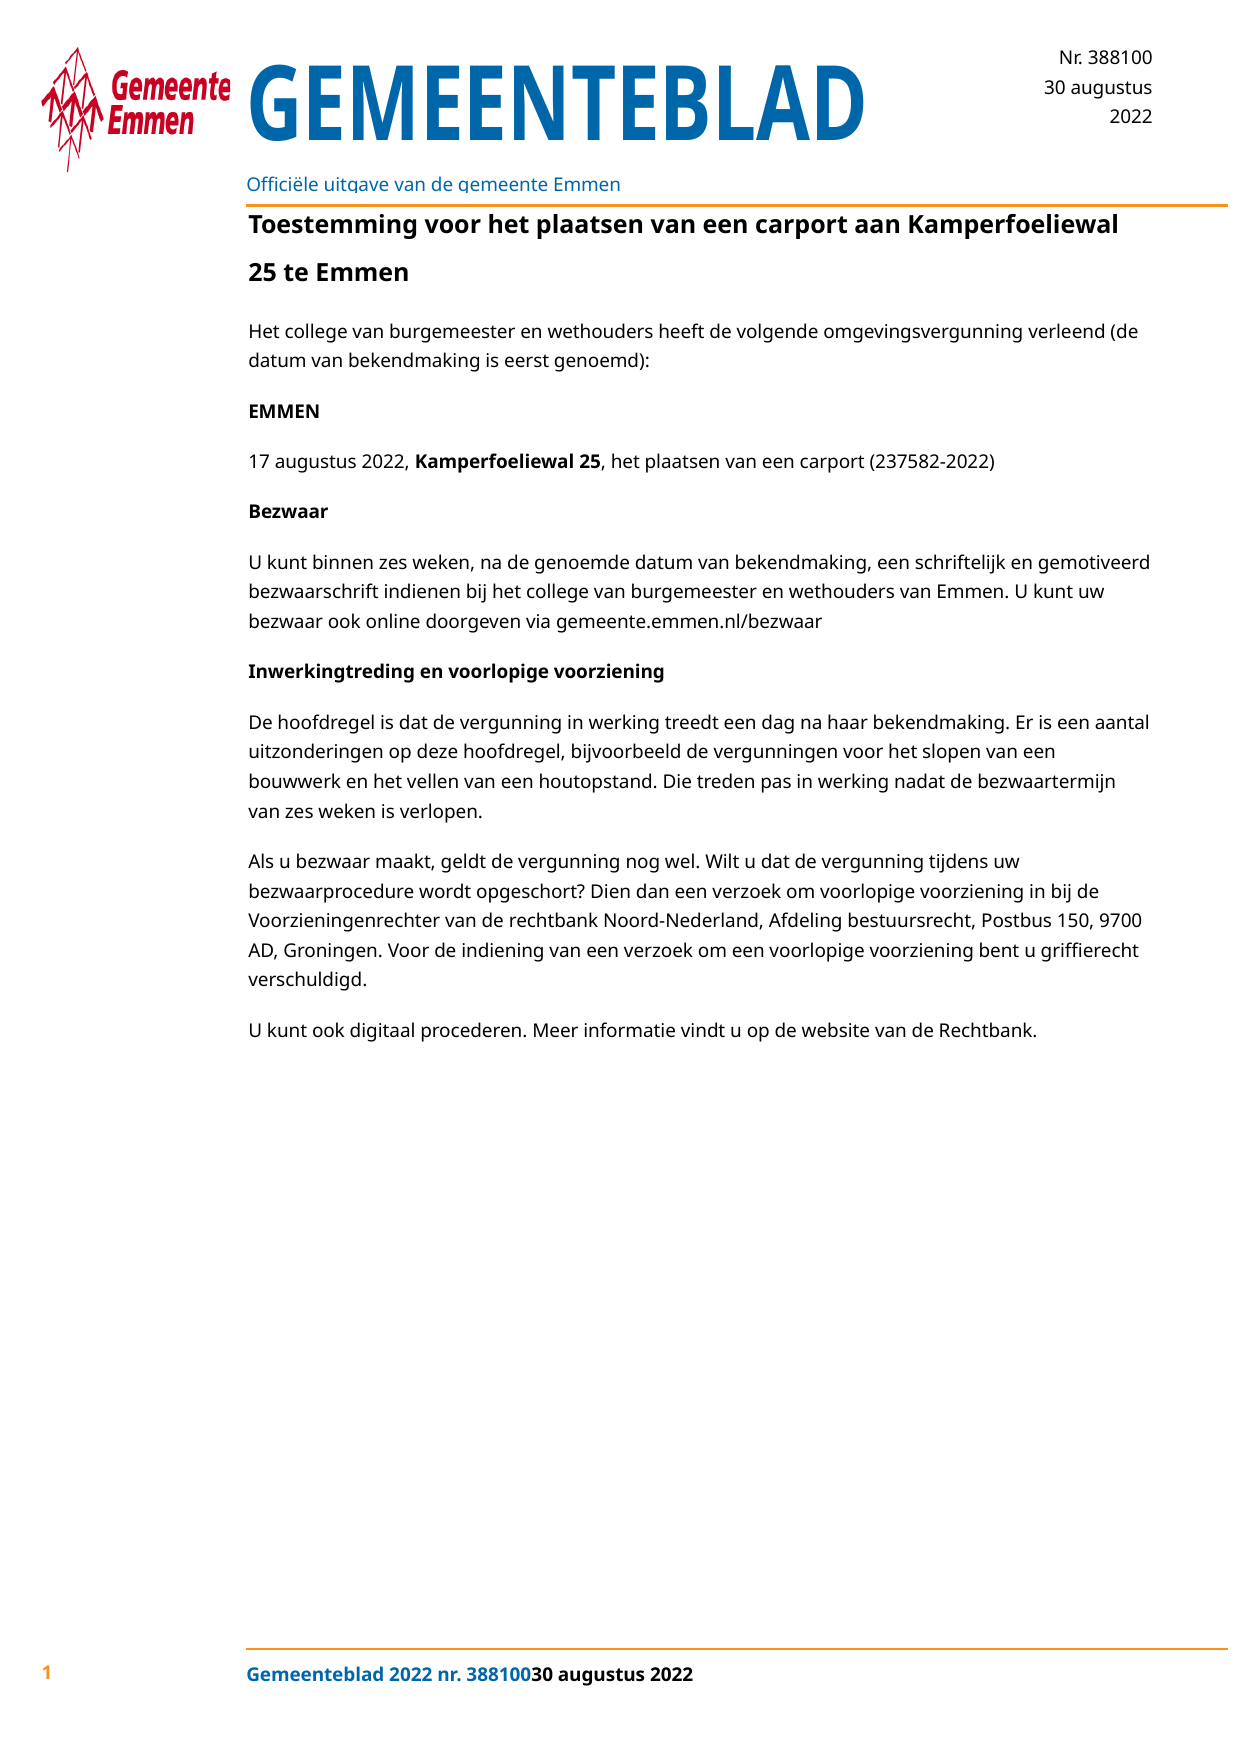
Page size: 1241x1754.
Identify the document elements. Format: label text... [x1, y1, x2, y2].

text Het college van burgemeester en wethouders heeft de volgende omgevingsvergunning verleend (de datum van bekendmaking is eerst genoemd): [248, 318, 1152, 373]
text 17 augustus 2022, Kamperfoeliewal 25, het plaatsen van een carport (237582-2022) [248, 448, 1152, 474]
text Als u bezwaar maakt, geldt de vergunning nog wel. Wilt u dat de vergunning tijdens uw bezwaarprocedure wordt opgeschort? Dien dan een verzoek om voorlopige voorziening in bij de Voorzieningenrechter van de rechtbank Noord-Nederland, Afdeling bestuursrecht, Postbus 150, 9700 AD, Groningen. Voor de indiening van een verzoek om een voorlopige voorziening bent u griffierecht verschuldigd. [248, 848, 1152, 992]
text Bezwaar [248, 499, 1152, 524]
text U kunt ook digitaal procederen. Meer informatie vindt u op de website van de Rechtbank. [248, 1017, 1152, 1043]
text De hoofdregel is dat de vergunning in werking treedt een dag na haar bekendmaking. Er is een aantal uitzonderingen op deze hoofdregel, bijvoorbeeld de vergunningen voor het slopen van een bouwwerk en het vellen van een houtopstand. Die treden pas in werking nadat de bezwaartermijn van zes weken is verlopen. [248, 709, 1152, 824]
text Inwerkingtreding en voorlopige voorziening [248, 659, 1152, 684]
picture [41, 47, 231, 172]
text U kunt binnen zes weken, na de genoemde datum van bekendmaking, een schriftelijk en gemotiveerd bezwaarschrift indienen bij het college van burgemeester en wethouders van Emmen. U kunt uw bezwaar ook online doorgeven via gemeente.emmen.nl/bezwaar [248, 549, 1152, 634]
text EMMEN [248, 398, 1152, 424]
text Toestemming voor het plaatsen van een carport aan Kamperfoeliewal 25 te Emmen [248, 207, 1152, 288]
